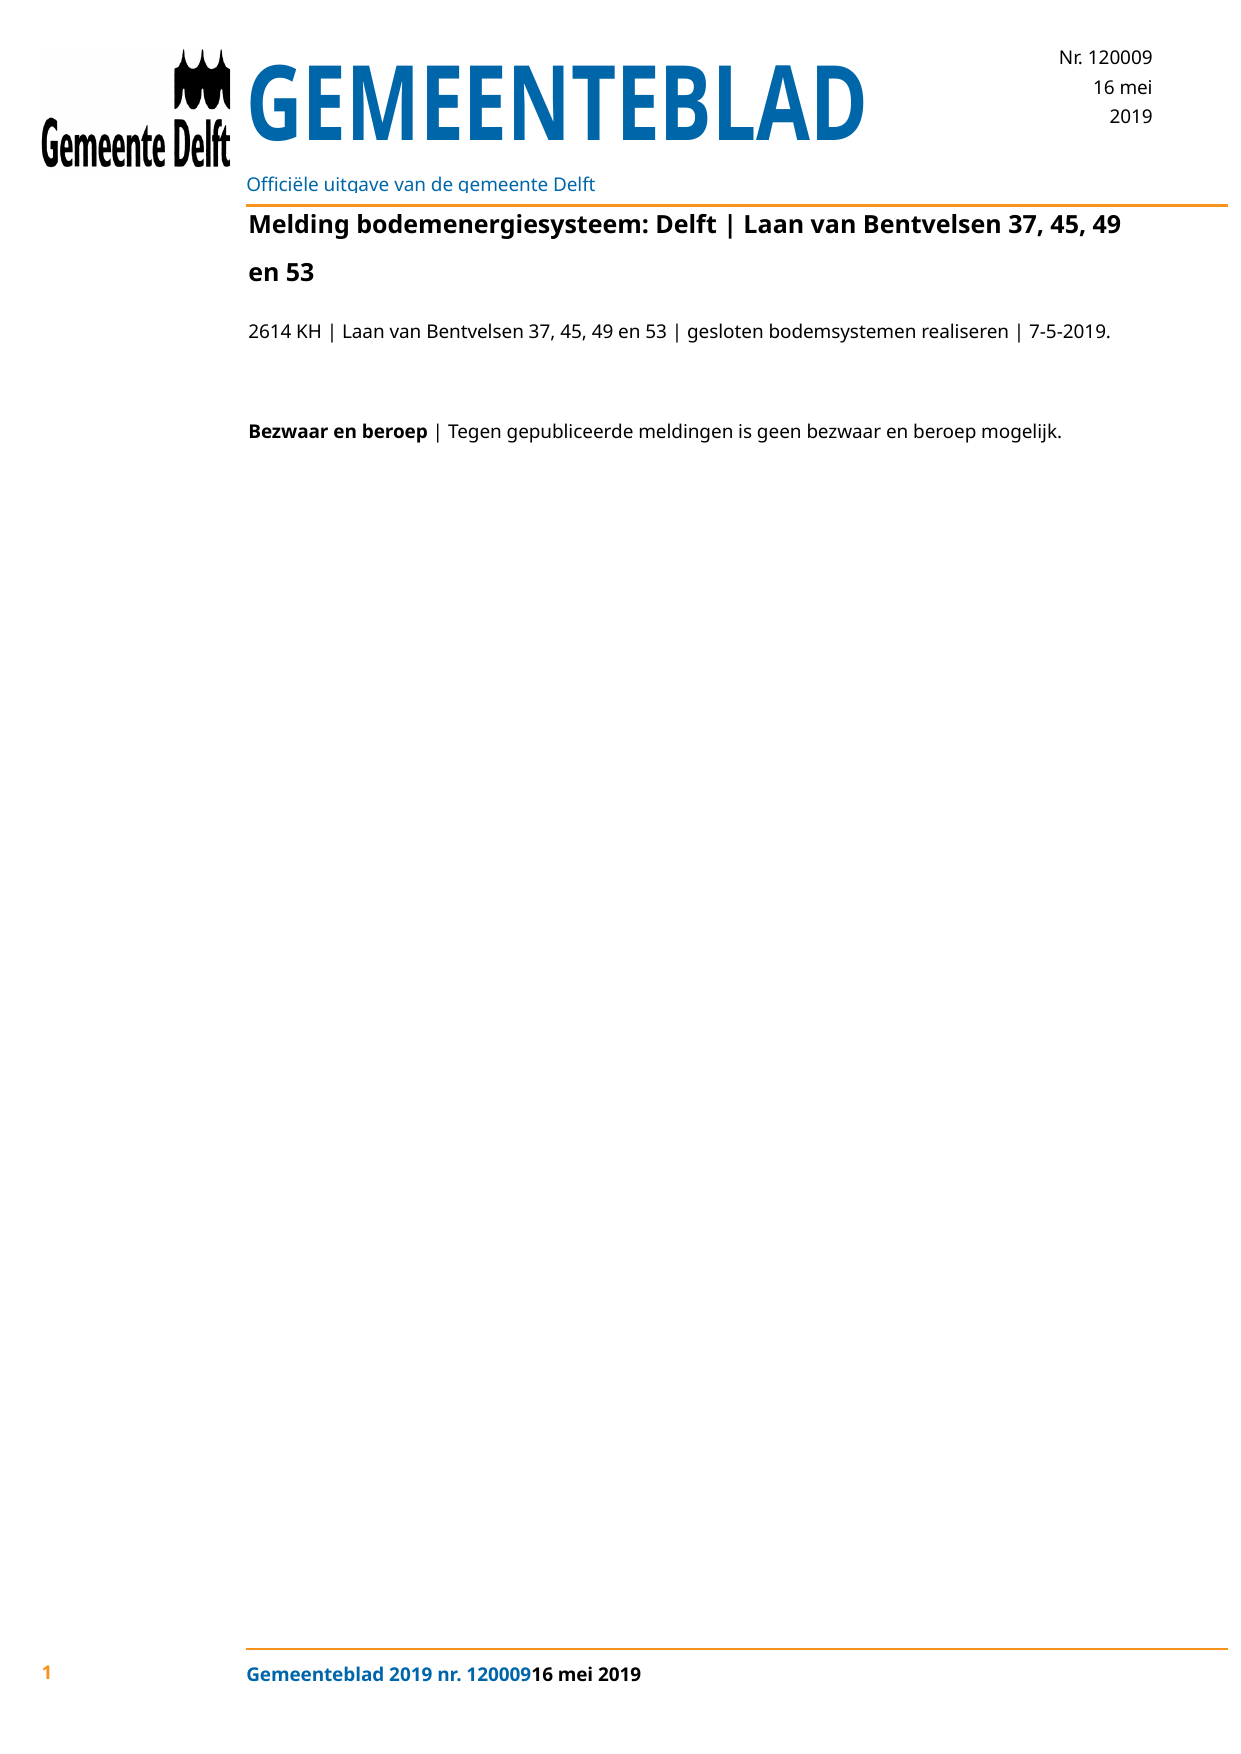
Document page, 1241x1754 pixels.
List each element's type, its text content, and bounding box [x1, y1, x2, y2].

text 2614 KH | Laan van Bentvelsen 37, 45, 49 en 53 | gesloten bodemsystemen realiseren | 7-5-2019. [248, 318, 1152, 344]
text Bezwaar en beroep | Tegen gepubliceerde meldingen is geen bezwaar en beroep mogelijk. [248, 419, 1152, 444]
picture [41, 47, 231, 172]
text Melding bodemenergiesysteem: Delft | Laan van Bentvelsen 37, 45, 49 en 53 [248, 207, 1152, 288]
